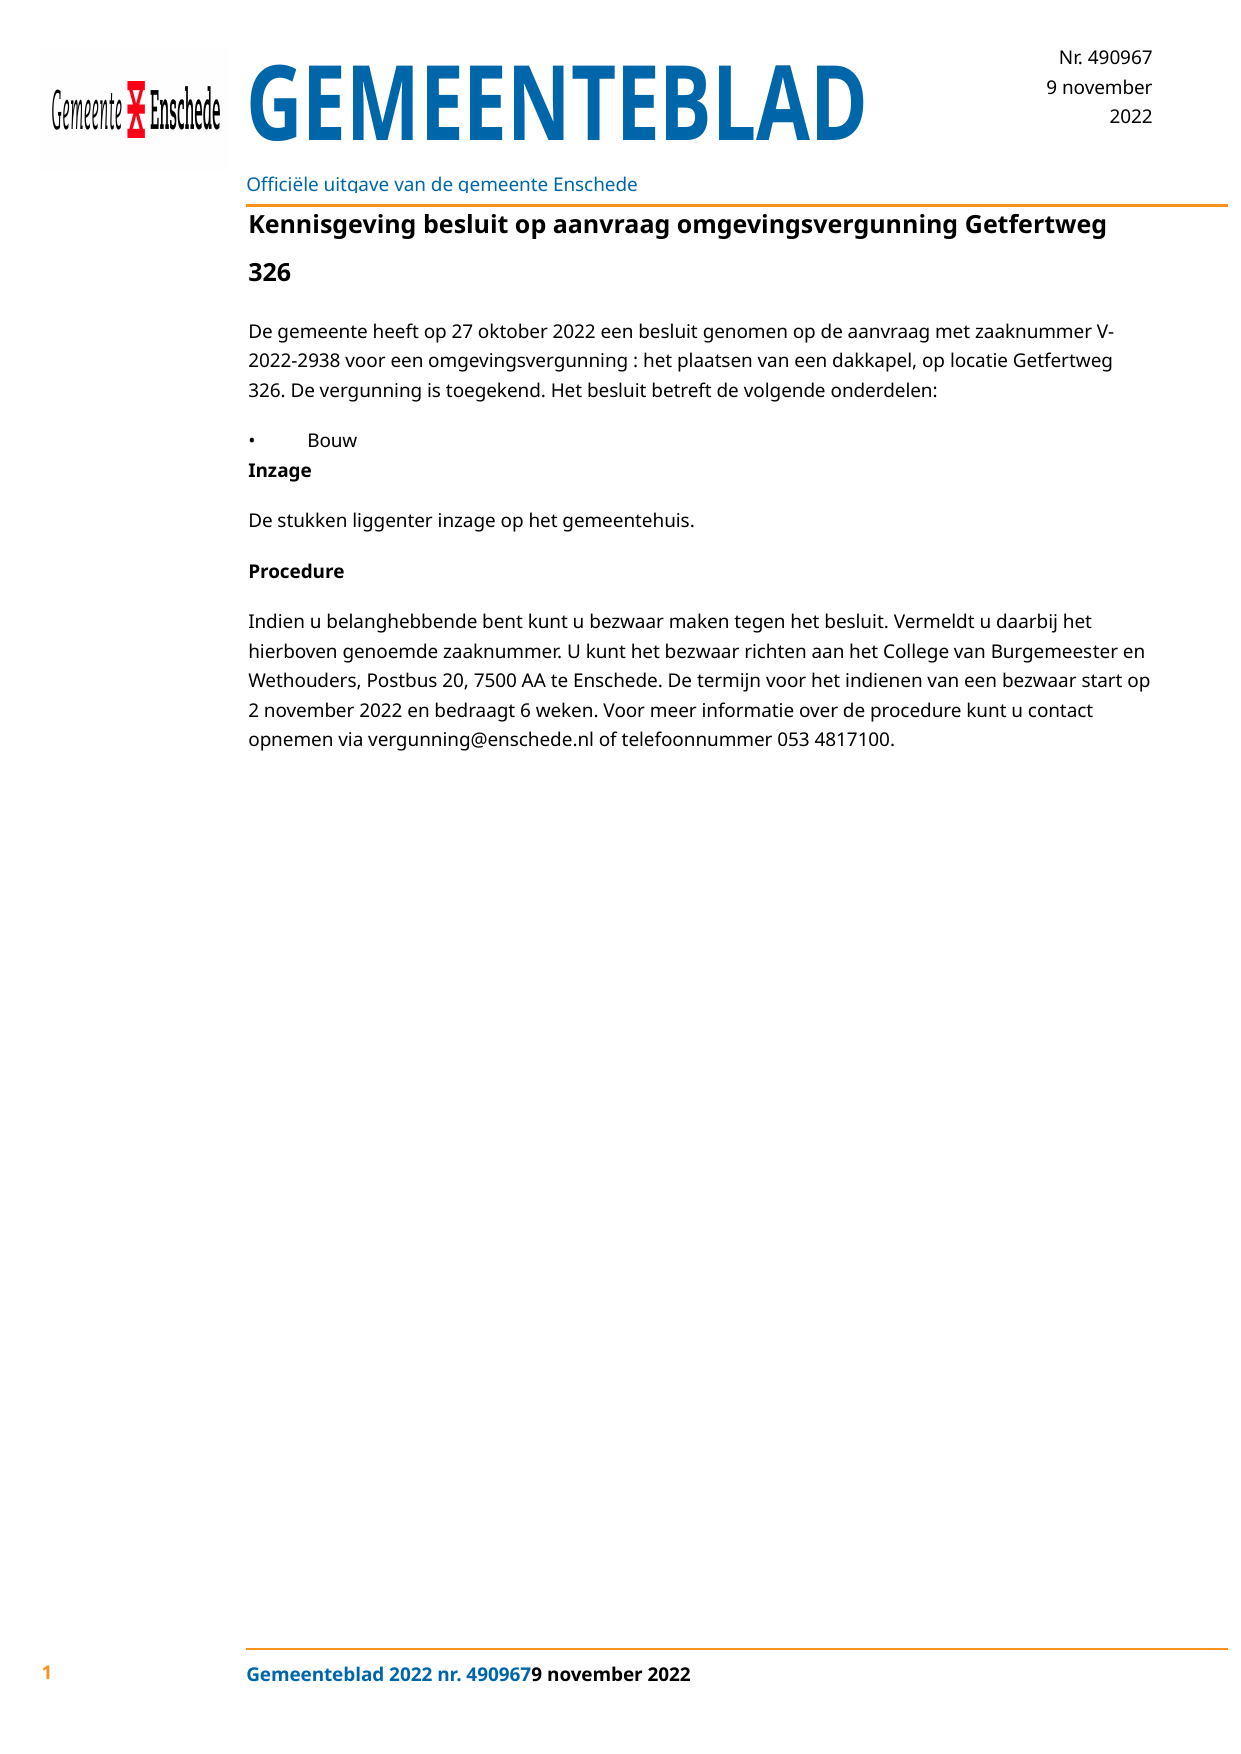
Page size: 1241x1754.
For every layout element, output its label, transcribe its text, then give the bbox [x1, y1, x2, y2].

text De gemeente heeft op 27 oktober 2022 een besluit genomen op de aanvraag met zaaknummer V-2022-2938 voor een omgevingsvergunning : het plaatsen van een dakkapel, op locatie Getfertweg 326. De vergunning is toegekend. Het besluit betreft de volgende onderdelen: [248, 318, 1152, 403]
text Kennisgeving besluit op aanvraag omgevingsvergunning Getfertweg 326 [248, 207, 1152, 288]
text Procedure [248, 558, 1152, 584]
text De stukken liggenter inzage op het gemeentehuis. [248, 507, 1152, 533]
text Indien u belanghebbende bent kunt u bezwaar maken tegen het besluit. Vermeldt u daarbij het hierboven genoemde zaaknummer. U kunt het bezwaar richten aan het College van Burgemees­ter en Wethouders, Postbus 20, 7500 AA te Enschede. De termijn voor het indienen van een bezwaar start op 2 november 2022 en bedraagt 6 weken. Voor meer informatie over de procedure kunt u contact opnemen via vergunning@enschede.nl of telefoonnummer 053 4817100. [248, 608, 1152, 752]
picture [41, 47, 231, 172]
text Inzage [248, 457, 1152, 483]
list Bouw [248, 427, 1152, 453]
